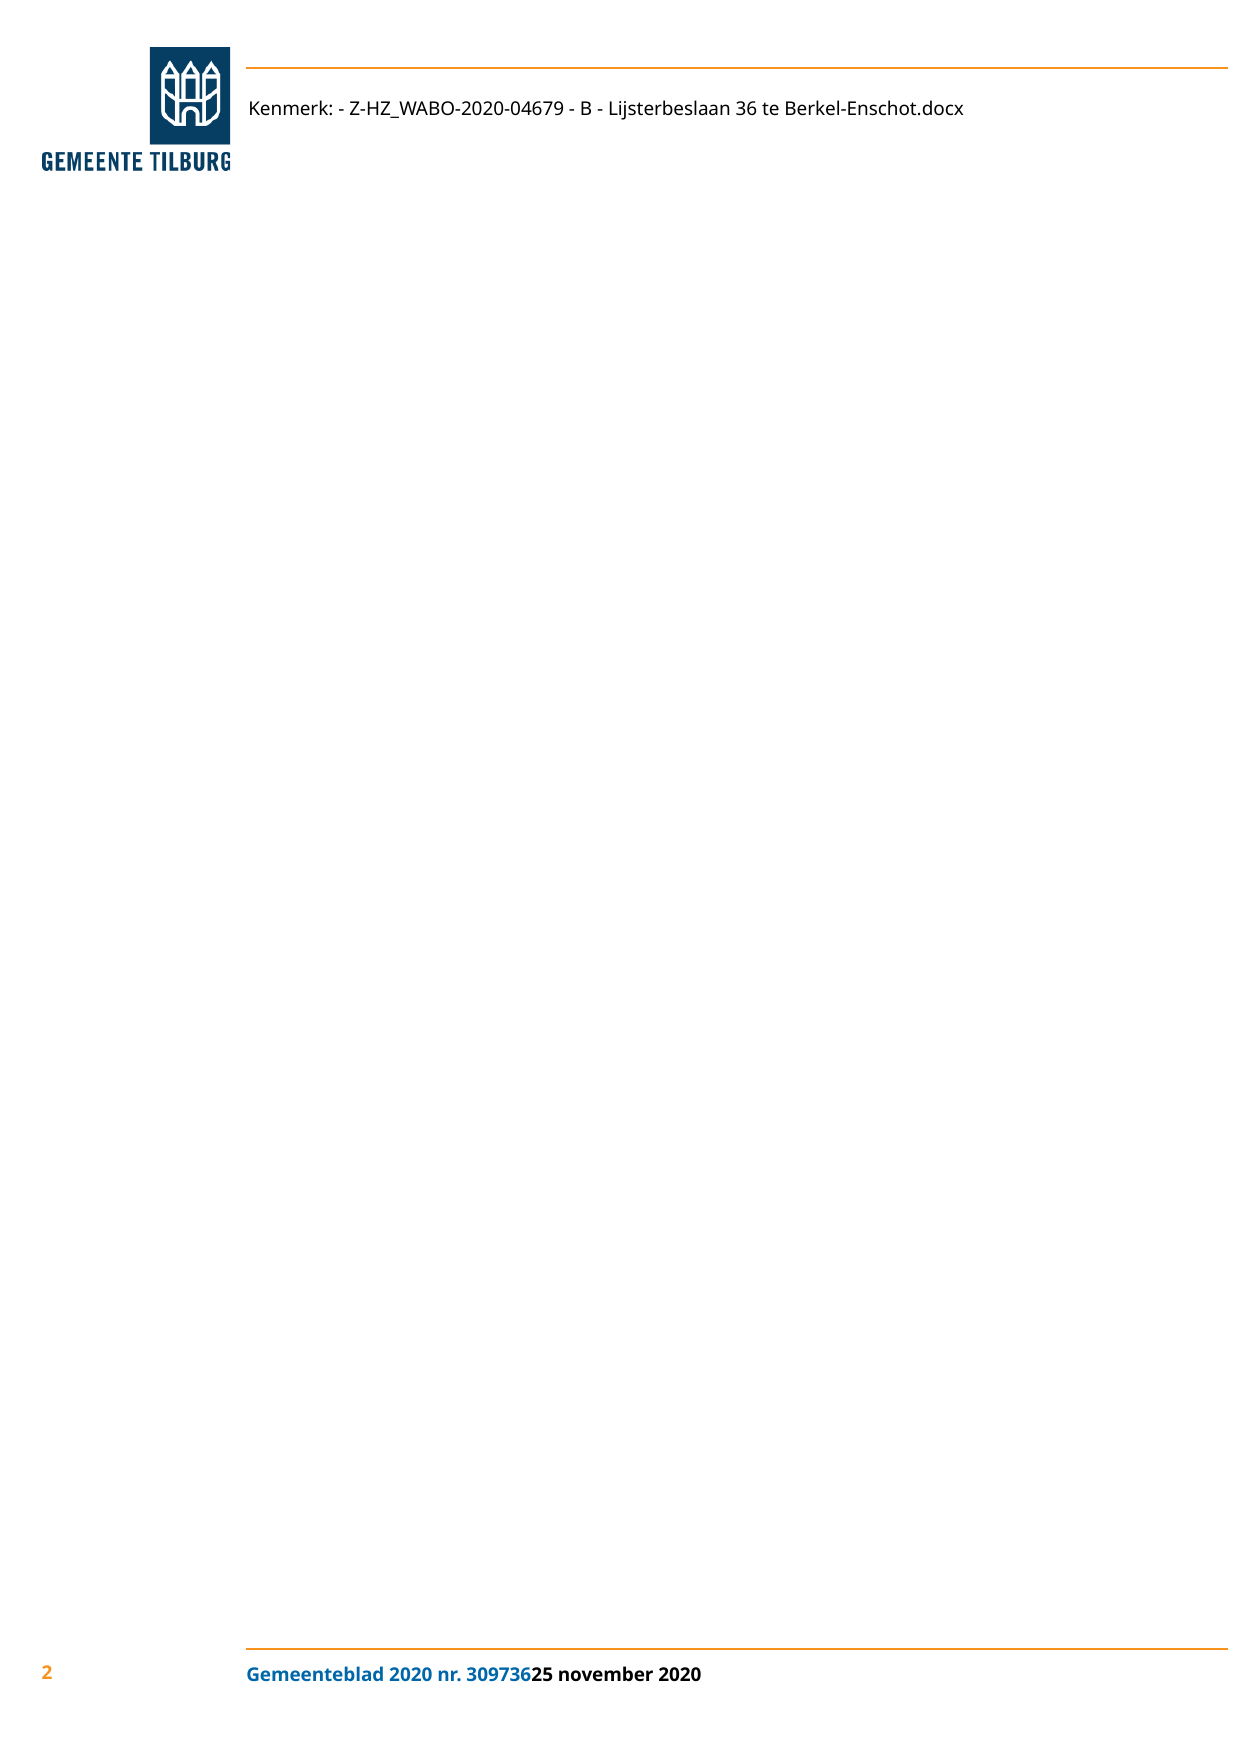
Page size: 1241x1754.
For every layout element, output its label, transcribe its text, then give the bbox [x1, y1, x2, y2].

picture [41, 47, 231, 172]
text Kenmerk: - Z-HZ_WABO-2020-04679 - B - Lijsterbeslaan 36 te Berkel-Enschot.docx [248, 95, 1152, 121]
